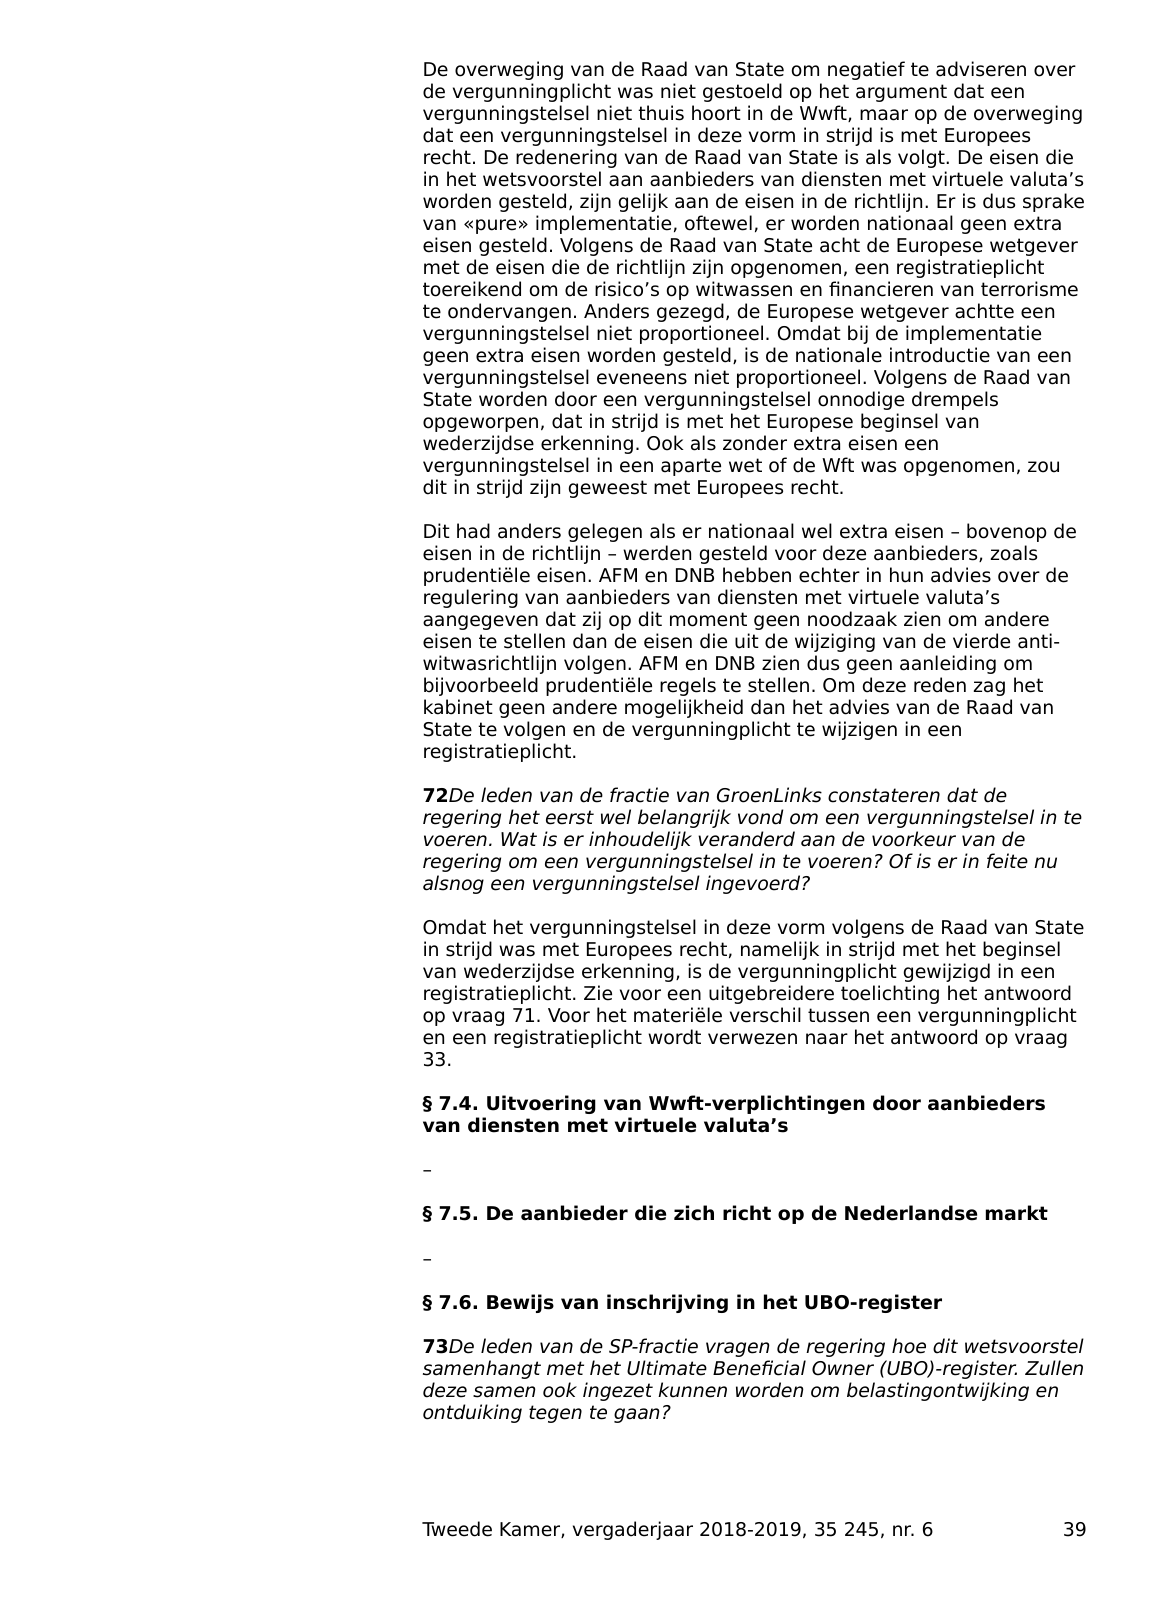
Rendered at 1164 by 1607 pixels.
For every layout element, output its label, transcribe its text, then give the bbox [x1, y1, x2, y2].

subtitle § 7.4. Uitvoering van Wwft-verplichtingen door aanbieders van diensten met virtuele valuta’s [422, 1093, 1087, 1137]
text – [422, 1159, 1087, 1181]
text 72De leden van de fractie van GroenLinks constateren dat de regering het eerst wel belangrijk vond om een vergunningstelsel in te voeren. Wat is er inhoudelijk veranderd aan de voorkeur van de regering om een vergunningstelsel in te voeren? Of is er in feite nu alsnog een vergunningstelsel ingevoerd? [422, 785, 1087, 895]
subtitle § 7.6. Bewijs van inschrijving in het UBO-register [422, 1292, 1087, 1313]
text – [422, 1247, 1087, 1269]
subtitle § 7.5. De aanbieder die zich richt op de Nederlandse markt [422, 1203, 1087, 1225]
text Omdat het vergunningstelsel in deze vorm volgens de Raad van State in strijd was met Europees recht, namelijk in strijd met het beginsel van wederzijdse erkenning, is de vergunningplicht gewijzigd in een registratieplicht. Zie voor een uitgebreidere toelichting het antwoord op vraag 71. Voor het materiële verschil tussen een vergunningplicht en een registratieplicht wordt verwezen naar het antwoord op vraag 33. [422, 917, 1087, 1071]
text Dit had anders gelegen als er nationaal wel extra eisen – bovenop de eisen in de richtlijn – werden gesteld voor deze aanbieders, zoals prudentiële eisen. AFM en DNB hebben echter in hun advies over de regulering van aanbieders van diensten met virtuele valuta’s aangegeven dat zij op dit moment geen noodzaak zien om andere eisen te stellen dan de eisen die uit de wijziging van de vierde anti-witwasrichtlijn volgen. AFM en DNB zien dus geen aanleiding om bijvoorbeeld prudentiële regels te stellen. Om deze reden zag het kabinet geen andere mogelijkheid dan het advies van de Raad van State te volgen en de vergunningplicht te wijzigen in een registratieplicht. [422, 521, 1087, 763]
text De overweging van de Raad van State om negatief te adviseren over de vergunningplicht was niet gestoeld op het argument dat een vergunningstelsel niet thuis hoort in de Wwft, maar op de overweging dat een vergunningstelsel in deze vorm in strijd is met Europees recht. De redenering van de Raad van State is als volgt. De eisen die in het wetsvoorstel aan aanbieders van diensten met virtuele valuta’s worden gesteld, zijn gelijk aan de eisen in de richtlijn. Er is dus sprake van «pure» implementatie, oftewel, er worden nationaal geen extra eisen gesteld. Volgens de Raad van State acht de Europese wetgever met de eisen die de richtlijn zijn opgenomen, een registratieplicht toereikend om de risico’s op witwassen en financieren van terrorisme te ondervangen. Anders gezegd, de Europese wetgever achtte een vergunningstelsel niet proportioneel. Omdat bij de implementatie geen extra eisen worden gesteld, is de nationale introductie van een vergunningstelsel eveneens niet proportioneel. Volgens de Raad van State worden door een vergunningstelsel onnodige drempels opgeworpen, dat in strijd is met het Europese beginsel van wederzijdse erkenning. Ook als zonder extra eisen een vergunningstelsel in een aparte wet of de Wft was opgenomen, zou dit in strijd zijn geweest met Europees recht. [422, 59, 1087, 499]
text 73De leden van de SP-fractie vragen de regering hoe dit wetsvoorstel samenhangt met het Ultimate Beneficial Owner (UBO)-register. Zullen deze samen ook ingezet kunnen worden om belastingontwijking en ontduiking tegen te gaan? [422, 1336, 1087, 1424]
